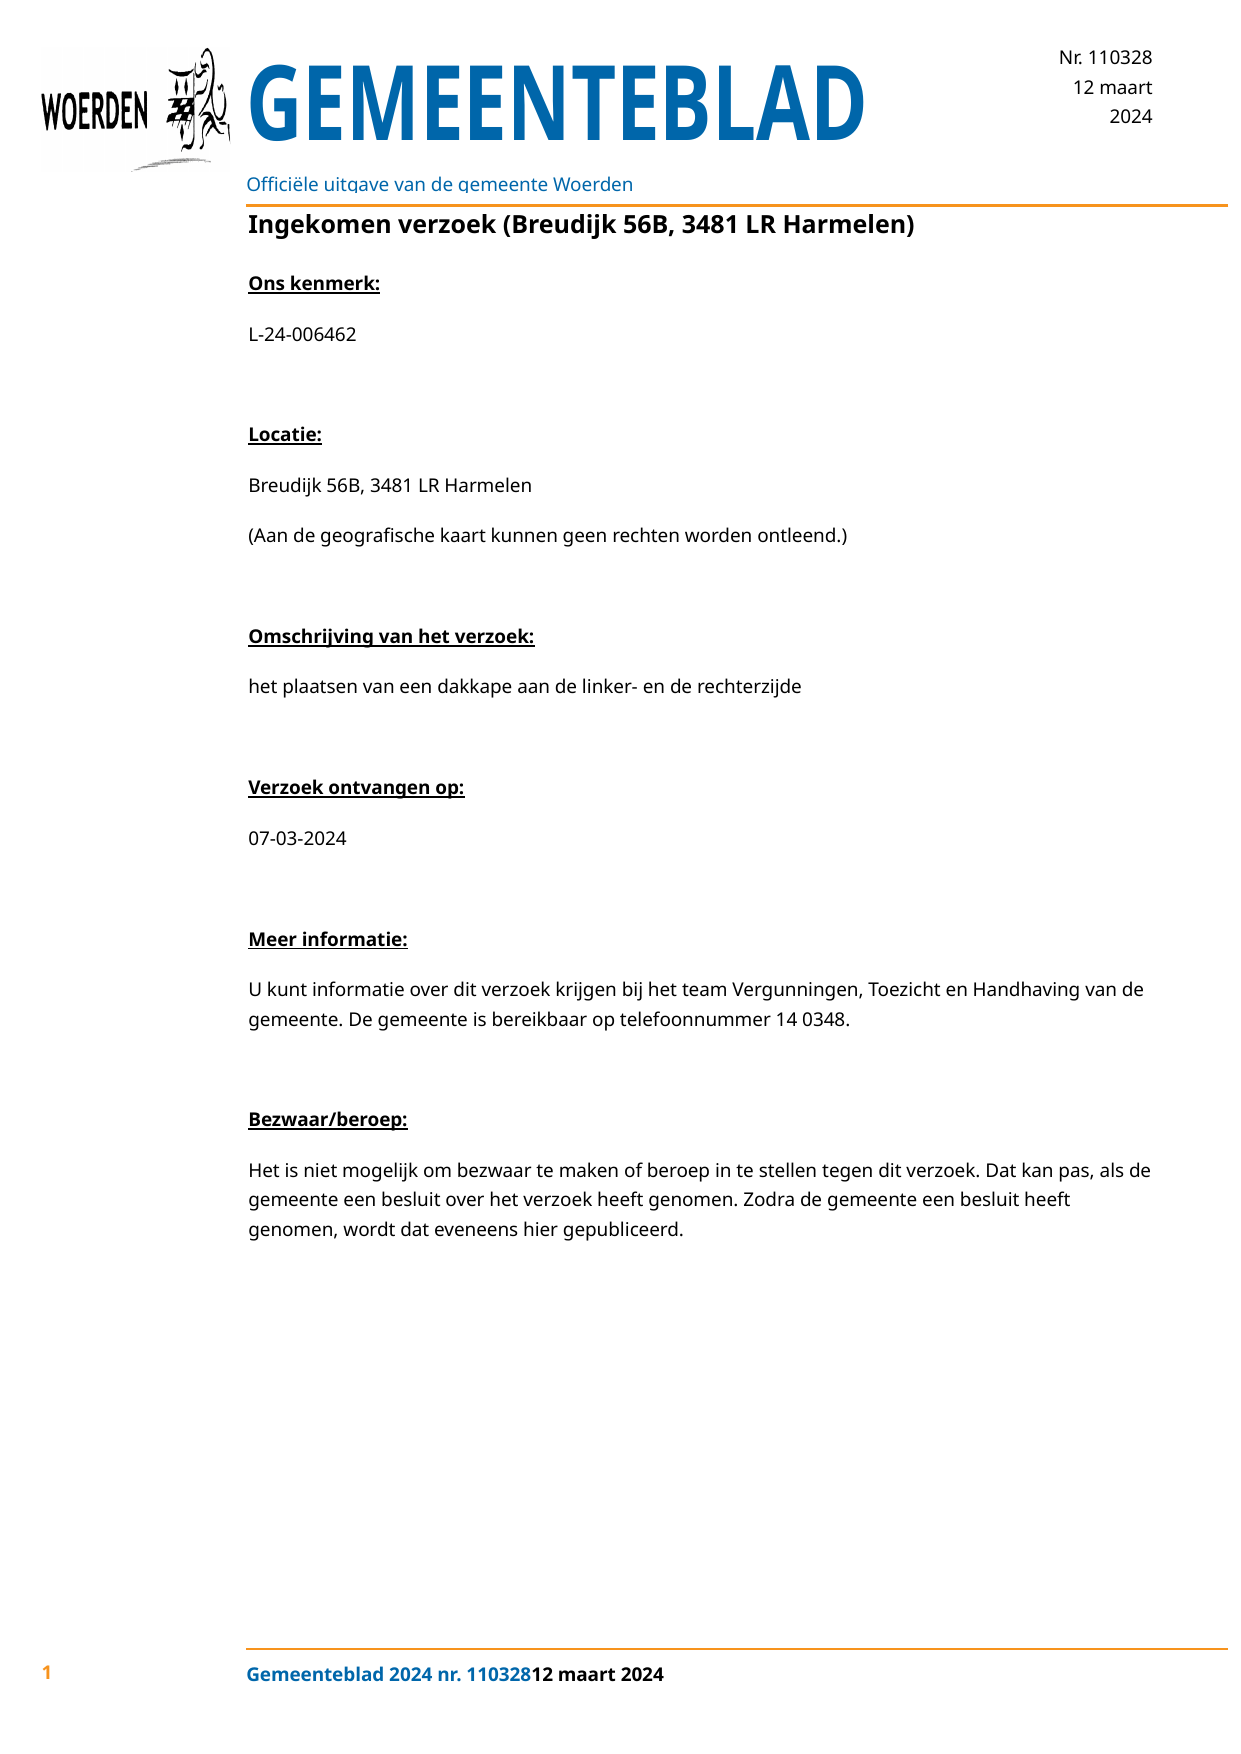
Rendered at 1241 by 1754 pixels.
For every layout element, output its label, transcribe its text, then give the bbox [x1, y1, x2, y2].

text Verzoek ontvangen op: [248, 774, 1152, 800]
text het plaatsen van een dakkape aan de linker- en de rechterzijde [248, 674, 1152, 699]
text Omschrijving van het verzoek: [248, 623, 1152, 649]
text (Aan de geografische kaart kunnen geen rechten worden ontleend.) [248, 522, 1152, 548]
text Het is niet mogelijk om bezwaar te maken of beroep in te stellen tegen dit verzoek. Dat kan pas, als de gemeente een besluit over het verzoek heeft genomen. Zodra de gemeente een besluit heeft genomen, wordt dat eveneens hier gepubliceerd. [248, 1157, 1152, 1242]
text Meer informatie: [248, 926, 1152, 951]
text 07-03-2024 [248, 825, 1152, 851]
text Breudijk 56B, 3481 LR Harmelen [248, 472, 1152, 498]
text L-24-006462 [248, 321, 1152, 346]
text Ingekomen verzoek (Breudijk 56B, 3481 LR Harmelen) [248, 207, 1152, 241]
text Locatie: [248, 422, 1152, 447]
picture [41, 47, 231, 172]
text Bezwaar/beroep: [248, 1107, 1152, 1132]
text Ons kenmerk: [248, 270, 1152, 296]
text U kunt informatie over dit verzoek krijgen bij het team Vergunningen, Toezicht en Handhaving van de gemeente. De gemeente is bereikbaar op telefoonnummer 14 0348. [248, 976, 1152, 1031]
